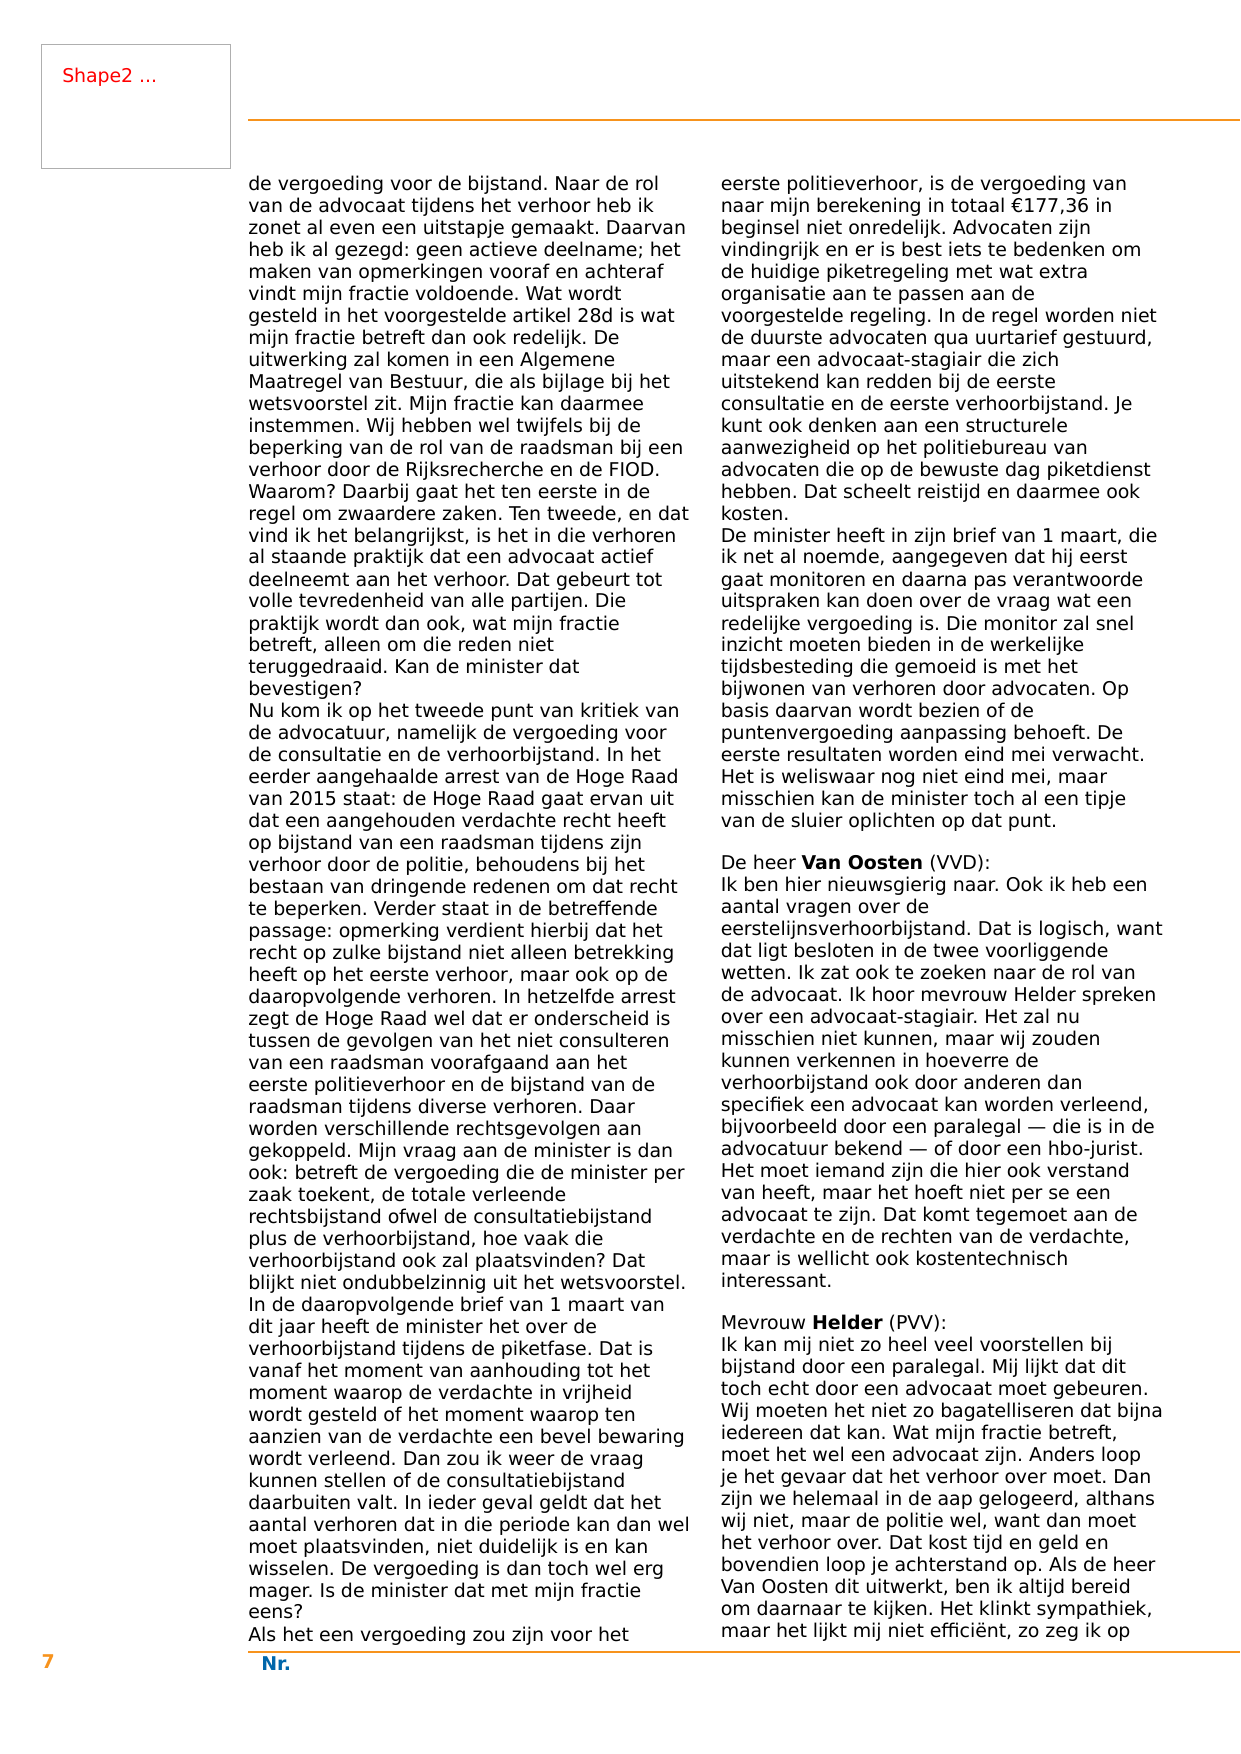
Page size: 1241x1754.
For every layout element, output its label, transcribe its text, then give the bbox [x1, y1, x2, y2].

text de vergoeding voor de bijstand. Naar de rol van de advocaat tijdens het verhoor heb ik zonet al even een uitstapje gemaakt. Daarvan heb ik al gezegd: geen actieve deelname; het maken van opmerkingen vooraf en achteraf vindt mijn fractie voldoende. Wat wordt gesteld in het voorgestelde artikel 28d is wat mijn fractie betreft dan ook redelijk. De uitwerking zal komen in een Algemene Maatregel van Bestuur, die als bijlage bij het wetsvoorstel zit. Mijn fractie kan daarmee instemmen. Wij hebben wel twijfels bij de beperking van de rol van de raadsman bij een verhoor door de Rijksrecherche en de FIOD. Waarom? Daarbij gaat het ten eerste in de regel om zwaardere zaken. Ten tweede, en dat vind ik het belangrijkst, is het in die verhoren al staande praktijk dat een advocaat actief deelneemt aan het verhoor. Dat gebeurt tot volle tevredenheid van alle partijen. Die praktijk wordt dan ook, wat mijn fractie betreft, alleen om die reden niet teruggedraaid. Kan de minister dat bevestigen? [248, 173, 691, 700]
text eerste politieverhoor, is de vergoeding van naar mijn berekening in totaal €177,36 in beginsel niet onredelijk. Advocaten zijn vindingrijk en er is best iets te bedenken om de huidige piketregeling met wat extra organisatie aan te passen aan de voorgestelde regeling. In de regel worden niet de duurste advocaten qua uurtarief gestuurd, maar een advocaat-stagiair die zich uitstekend kan redden bij de eerste consultatie en de eerste verhoorbijstand. Je kunt ook denken aan een structurele aanwezigheid op het politiebureau van advocaten die op de bewuste dag piketdienst hebben. Dat scheelt reistijd en daarmee ook kosten. [721, 173, 1163, 524]
text Ik kan mij niet zo heel veel voorstellen bij bijstand door een paralegal. Mij lijkt dat dit toch echt door een advocaat moet gebeuren. Wij moeten het niet zo bagatelliseren dat bijna iedereen dat kan. Wat mijn fractie betreft, moet het wel een advocaat zijn. Anders loop je het gevaar dat het verhoor over moet. Dan zijn we helemaal in de aap gelogeerd, althans wij niet, maar de politie wel, want dan moet het verhoor over. Dat kost tijd en geld en bovendien loop je achterstand op. Als de heer Van Oosten dit uitwerkt, ben ik altijd bereid om daarnaar te kijken. Het klinkt sympathiek, maar het lijkt mij niet efficiënt, zo zeg ik op [721, 1334, 1163, 1641]
text Nu kom ik op het tweede punt van kritiek van de advocatuur, namelijk de vergoeding voor de consultatie en de verhoorbijstand. In het eerder aangehaalde arrest van de Hoge Raad van 2015 staat: de Hoge Raad gaat ervan uit dat een aangehouden verdachte recht heeft op bijstand van een raadsman tijdens zijn verhoor door de politie, behoudens bij het bestaan van dringende redenen om dat recht te beperken. Verder staat in de betreffende passage: opmerking verdient hierbij dat het recht op zulke bijstand niet alleen betrekking heeft op het eerste verhoor, maar ook op de daaropvolgende verhoren. In hetzelfde arrest zegt de Hoge Raad wel dat er onderscheid is tussen de gevolgen van het niet consulteren van een raadsman voorafgaand aan het eerste politieverhoor en de bijstand van de raadsman tijdens diverse verhoren. Daar worden verschillende rechtsgevolgen aan gekoppeld. Mijn vraag aan de minister is dan ook: betreft de vergoeding die de minister per zaak toekent, de totale verleende rechtsbijstand ofwel de consultatiebijstand plus de verhoorbijstand, hoe vaak die verhoorbijstand ook zal plaatsvinden? Dat blijkt niet ondubbelzinnig uit het wetsvoorstel. [248, 700, 691, 1294]
text Mevrouw Helder (PVV): [721, 1312, 1163, 1334]
text Als het een vergoeding zou zijn voor het [248, 1623, 691, 1645]
text De heer Van Oosten (VVD): [721, 852, 1163, 874]
text De minister heeft in zijn brief van 1 maart, die ik net al noemde, aangegeven dat hij eerst gaat monitoren en daarna pas verantwoorde uitspraken kan doen over de vraag wat een redelijke vergoeding is. Die monitor zal snel inzicht moeten bieden in de werkelijke tijdsbesteding die gemoeid is met het bijwonen van verhoren door advocaten. Op basis daarvan wordt bezien of de puntenvergoeding aanpassing behoeft. De eerste resultaten worden eind mei verwacht. Het is weliswaar nog niet eind mei, maar misschien kan de minister toch al een tipje van de sluier oplichten op dat punt. [721, 524, 1163, 832]
text In de daaropvolgende brief van 1 maart van dit jaar heeft de minister het over de verhoorbijstand tijdens de piketfase. Dat is vanaf het moment van aanhouding tot het moment waarop de verdachte in vrijheid wordt gesteld of het moment waarop ten aanzien van de verdachte een bevel bewaring wordt verleend. Dan zou ik weer de vraag kunnen stellen of de consultatiebijstand daarbuiten valt. In ieder geval geldt dat het aantal verhoren dat in die periode kan dan wel moet plaatsvinden, niet duidelijk is en kan wisselen. De vergoeding is dan toch wel erg mager. Is de minister dat met mijn fractie eens? [248, 1294, 691, 1623]
text Ik ben hier nieuwsgierig naar. Ook ik heb een aantal vragen over de eerstelijnsverhoorbijstand. Dat is logisch, want dat ligt besloten in de twee voorliggende wetten. Ik zat ook te zoeken naar de rol van de advocaat. Ik hoor mevrouw Helder spreken over een advocaat-stagiair. Het zal nu misschien niet kunnen, maar wij zouden kunnen verkennen in hoeverre de verhoorbijstand ook door anderen dan specifiek een advocaat kan worden verleend, bijvoorbeeld door een paralegal — die is in de advocatuur bekend — of door een hbo-jurist. Het moet iemand zijn die hier ook verstand van heeft, maar het hoeft niet per se een advocaat te zijn. Dat komt tegemoet aan de verdachte en de rechten van de verdachte, maar is wellicht ook kostentechnisch interessant. [721, 874, 1163, 1292]
